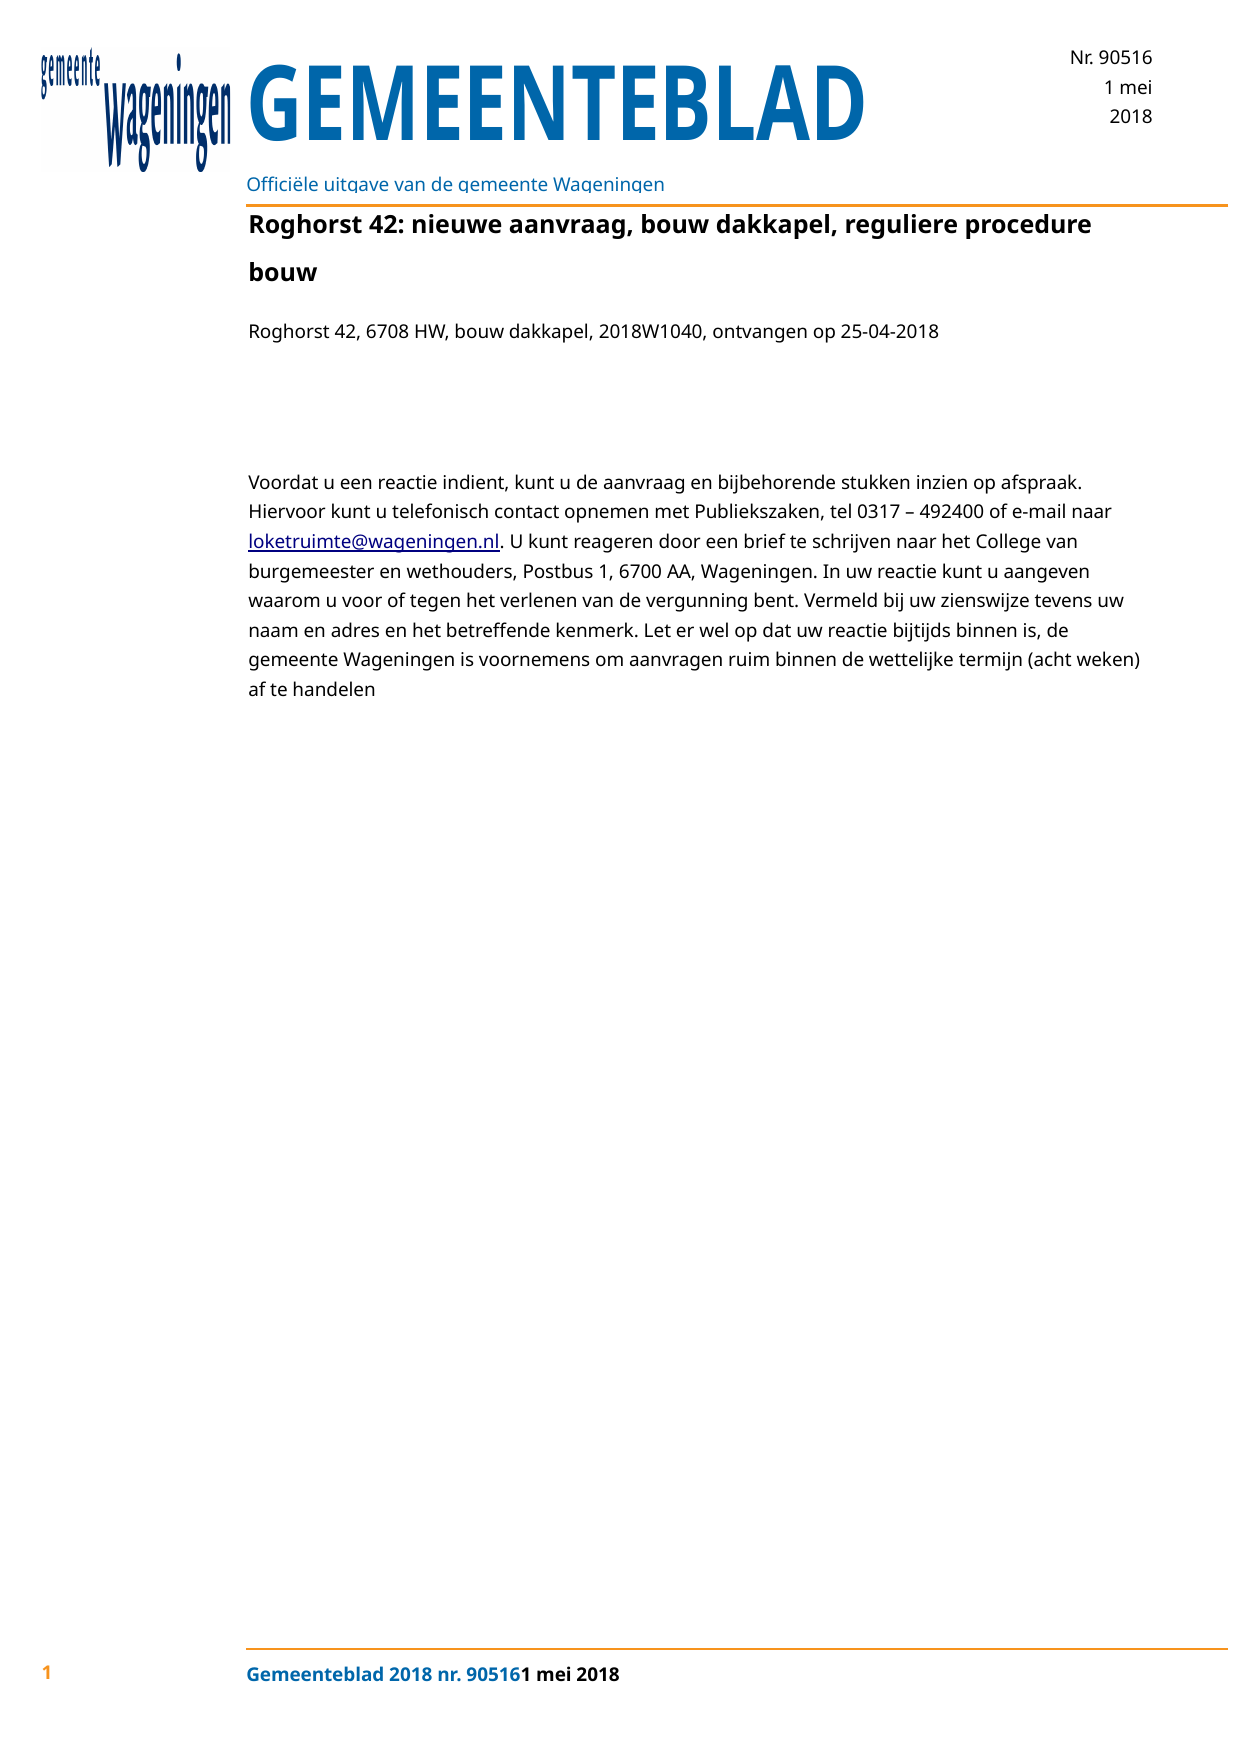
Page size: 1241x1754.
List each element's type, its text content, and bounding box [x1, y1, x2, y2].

text Voordat u een reactie indient, kunt u de aanvraag en bijbehorende stukken inzien op afspraak. Hiervoor kunt u telefonisch contact opnemen met Publiekszaken, tel 0317 – 492400 of e-mail naar loketruimte@wageningen.nl. U kunt reageren door een brief te schrijven naar het College van burgemeester en wethouders, Postbus 1, 6700 AA, Wageningen. In uw reactie kunt u aangeven waarom u voor of tegen het verlenen van de vergunning bent. Vermeld bij uw zienswijze tevens uw naam en adres en het betreffende kenmerk. Let er wel op dat uw reactie bijtijds binnen is, de gemeente Wageningen is voornemens om aanvragen ruim binnen de wettelijke termijn (acht weken) af te handelen [248, 469, 1152, 702]
text Roghorst 42: nieuwe aanvraag, bouw dakkapel, reguliere procedure bouw [248, 207, 1152, 288]
text Roghorst 42, 6708 HW, bouw dakkapel, 2018W1040, ontvangen op 25-04-2018 [248, 318, 1152, 344]
picture [41, 47, 231, 172]
